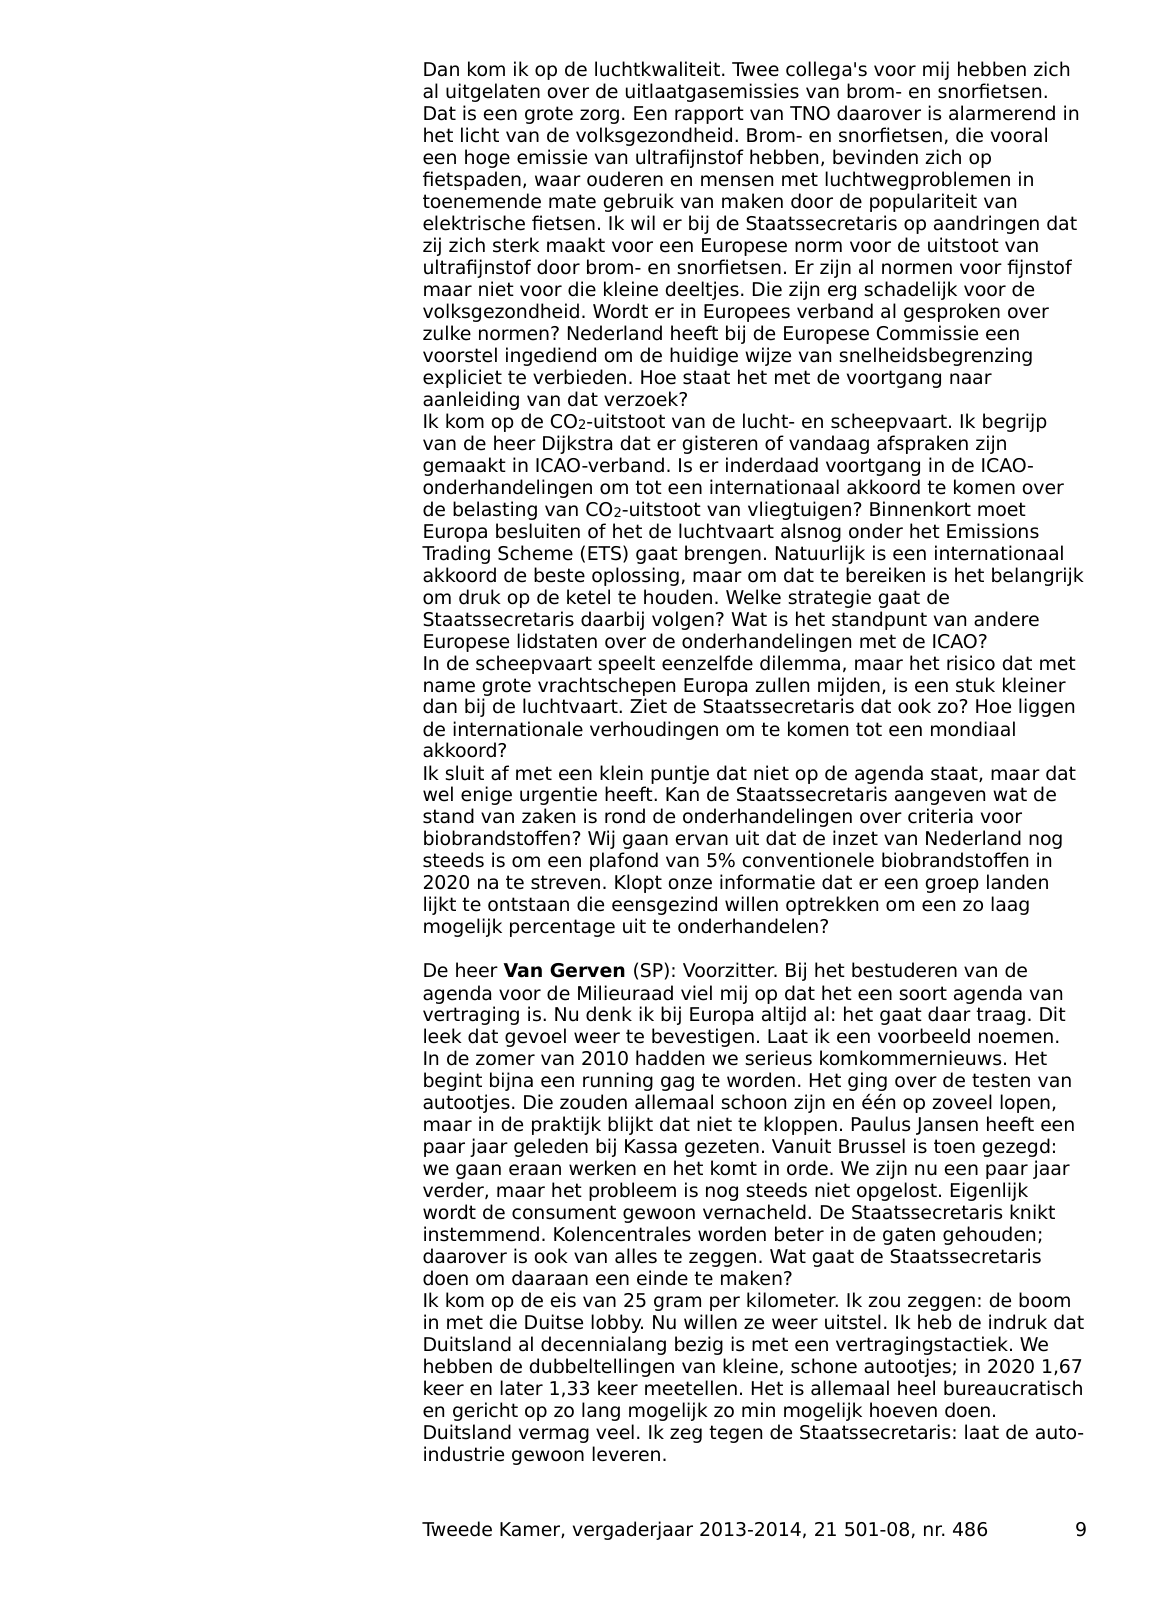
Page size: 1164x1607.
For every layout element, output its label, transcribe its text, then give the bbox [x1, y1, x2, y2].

text Ik kom op de eis van 25 gram per kilometer. Ik zou zeggen: de boom in met die Duitse lobby. Nu willen ze weer uitstel. Ik heb de indruk dat Duitsland al decennialang bezig is met een vertragingstactiek. We hebben de dubbeltellingen van kleine, schone autootjes; in 2020 1,67 keer en later 1,33 keer meetellen. Het is allemaal heel bureaucratisch en gericht op zo lang mogelijk zo min mogelijk hoeven doen. Duitsland vermag veel. Ik zeg tegen de Staatssecretaris: laat de auto-industrie gewoon leveren. [422, 1290, 1087, 1466]
text De heer Van Gerven (SP): Voorzitter. Bij het bestuderen van de agenda voor de Milieuraad viel mij op dat het een soort agenda van vertraging is. Nu denk ik bij Europa altijd al: het gaat daar traag. Dit leek dat gevoel weer te bevestigen. Laat ik een voorbeeld noemen. [422, 960, 1087, 1048]
text In de scheepvaart speelt eenzelfde dilemma, maar het risico dat met name grote vrachtschepen Europa zullen mijden, is een stuk kleiner dan bij de luchtvaart. Ziet de Staatssecretaris dat ook zo? Hoe liggen de internationale verhoudingen om te komen tot een mondiaal akkoord? [422, 652, 1087, 762]
text In de zomer van 2010 hadden we serieus komkommernieuws. Het begint bijna een running gag te worden. Het ging over de testen van autootjes. Die zouden allemaal schoon zijn en één op zoveel lopen, maar in de praktijk blijkt dat niet te kloppen. Paulus Jansen heeft een paar jaar geleden bij Kassa gezeten. Vanuit Brussel is toen gezegd: we gaan eraan werken en het komt in orde. We zijn nu een paar jaar verder, maar het probleem is nog steeds niet opgelost. Eigenlijk wordt de consument gewoon vernacheld. De Staatssecretaris knikt instemmend. Kolencentrales worden beter in de gaten gehouden; daarover is ook van alles te zeggen. Wat gaat de Staatssecretaris doen om daaraan een einde te maken? [422, 1048, 1087, 1290]
text Ik kom op de CO2-uitstoot van de lucht- en scheepvaart. Ik begrijp van de heer Dijkstra dat er gisteren of vandaag afspraken zijn gemaakt in ICAO-verband. Is er inderdaad voortgang in de ICAO-onderhandelingen om tot een internationaal akkoord te komen over de belasting van CO2-uitstoot van vliegtuigen? Binnenkort moet Europa besluiten of het de luchtvaart alsnog onder het Emissions Trading Scheme (ETS) gaat brengen. Natuurlijk is een internationaal akkoord de beste oplossing, maar om dat te bereiken is het belangrijk om druk op de ketel te houden. Welke strategie gaat de Staatssecretaris daarbij volgen? Wat is het standpunt van andere Europese lidstaten over de onderhandelingen met de ICAO? [422, 411, 1087, 652]
text Ik sluit af met een klein puntje dat niet op de agenda staat, maar dat wel enige urgentie heeft. Kan de Staatssecretaris aangeven wat de stand van zaken is rond de onderhandelingen over criteria voor biobrandstoffen? Wij gaan ervan uit dat de inzet van Nederland nog steeds is om een plafond van 5% conventionele biobrandstoffen in 2020 na te streven. Klopt onze informatie dat er een groep landen lijkt te ontstaan die eensgezind willen optrekken om een zo laag mogelijk percentage uit te onderhandelen? [422, 762, 1087, 938]
text Dan kom ik op de luchtkwaliteit. Twee collega's voor mij hebben zich al uitgelaten over de uitlaatgasemissies van brom- en snorfietsen. Dat is een grote zorg. Een rapport van TNO daarover is alarmerend in het licht van de volksgezondheid. Brom- en snorfietsen, die vooral een hoge emissie van ultrafijnstof hebben, bevinden zich op fietspaden, waar ouderen en mensen met luchtwegproblemen in toenemende mate gebruik van maken door de populariteit van elektrische fietsen. Ik wil er bij de Staatssecretaris op aandringen dat zij zich sterk maakt voor een Europese norm voor de uitstoot van ultrafijnstof door brom- en snorfietsen. Er zijn al normen voor fijnstof maar niet voor die kleine deeltjes. Die zijn erg schadelijk voor de volksgezondheid. Wordt er in Europees verband al gesproken over zulke normen? Nederland heeft bij de Europese Commissie een voorstel ingediend om de huidige wijze van snelheidsbegrenzing expliciet te verbieden. Hoe staat het met de voortgang naar aanleiding van dat verzoek? [422, 59, 1087, 411]
